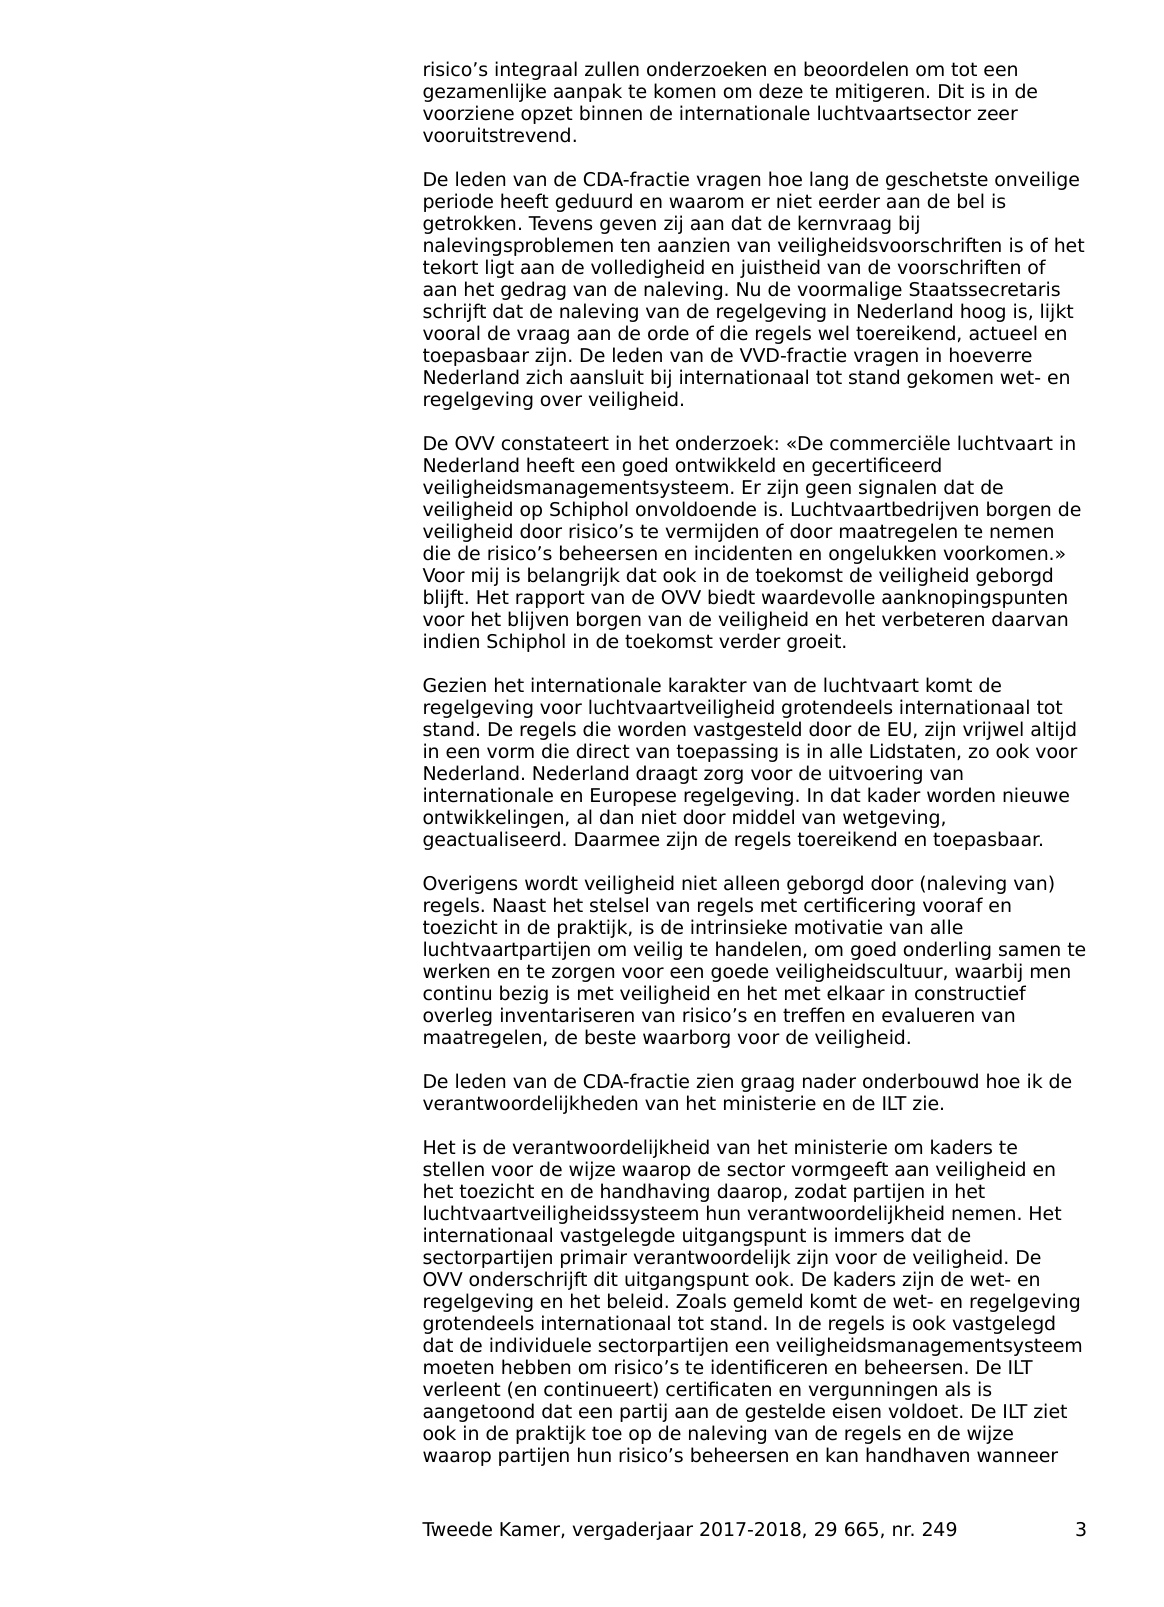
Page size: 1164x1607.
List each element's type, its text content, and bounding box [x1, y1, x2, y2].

text De leden van de CDA-fractie zien graag nader onderbouwd hoe ik de verantwoordelijkheden van het ministerie en de ILT zie. [422, 1071, 1087, 1115]
text risico’s integraal zullen onderzoeken en beoordelen om tot een gezamenlijke aanpak te komen om deze te mitigeren. Dit is in de voorziene opzet binnen de internationale luchtvaartsector zeer vooruitstrevend. [422, 59, 1087, 147]
text De leden van de CDA-fractie vragen hoe lang de geschetste onveilige periode heeft geduurd en waarom er niet eerder aan de bel is getrokken. Tevens geven zij aan dat de kernvraag bij nalevingsproblemen ten aanzien van veiligheidsvoorschriften is of het tekort ligt aan de volledigheid en juistheid van de voorschriften of aan het gedrag van de naleving. Nu de voormalige Staatssecretaris schrijft dat de naleving van de regelgeving in Nederland hoog is, lijkt vooral de vraag aan de orde of die regels wel toereikend, actueel en toepasbaar zijn. De leden van de VVD-fractie vragen in hoeverre Nederland zich aansluit bij internationaal tot stand gekomen wet- en regelgeving over veiligheid. [422, 169, 1087, 411]
text Het is de verantwoordelijkheid van het ministerie om kaders te stellen voor de wijze waarop de sector vormgeeft aan veiligheid en het toezicht en de handhaving daarop, zodat partijen in het luchtvaartveiligheidssysteem hun verantwoordelijkheid nemen. Het internationaal vastgelegde uitgangspunt is immers dat de sectorpartijen primair verantwoordelijk zijn voor de veiligheid. De OVV onderschrijft dit uitgangspunt ook. De kaders zijn de wet- en regelgeving en het beleid. Zoals gemeld komt de wet- en regelgeving grotendeels internationaal tot stand. In de regels is ook vastgelegd dat de individuele sectorpartijen een veiligheidsmanagementsysteem moeten hebben om risico’s te identificeren en beheersen. De ILT verleent (en continueert) certificaten en vergunningen als is aangetoond dat een partij aan de gestelde eisen voldoet. De ILT ziet ook in de praktijk toe op de naleving van de regels en de wijze waarop partijen hun risico’s beheersen en kan handhaven wanneer [422, 1137, 1087, 1467]
text De OVV constateert in het onderzoek: «De commerciële luchtvaart in Nederland heeft een goed ontwikkeld en gecertificeerd veiligheidsmanagementsysteem. Er zijn geen signalen dat de veiligheid op Schiphol onvoldoende is. Luchtvaartbedrijven borgen de veiligheid door risico’s te vermijden of door maatregelen te nemen die de risico’s beheersen en incidenten en ongelukken voorkomen.» Voor mij is belangrijk dat ook in de toekomst de veiligheid geborgd blijft. Het rapport van de OVV biedt waardevolle aanknopingspunten voor het blijven borgen van de veiligheid en het verbeteren daarvan indien Schiphol in de toekomst verder groeit. [422, 433, 1087, 653]
text Overigens wordt veiligheid niet alleen geborgd door (naleving van) regels. Naast het stelsel van regels met certificering vooraf en toezicht in de praktijk, is de intrinsieke motivatie van alle luchtvaartpartijen om veilig te handelen, om goed onderling samen te werken en te zorgen voor een goede veiligheidscultuur, waarbij men continu bezig is met veiligheid en het met elkaar in constructief overleg inventariseren van risico’s en treffen en evalueren van maatregelen, de beste waarborg voor de veiligheid. [422, 873, 1087, 1049]
text Gezien het internationale karakter van de luchtvaart komt de regelgeving voor luchtvaartveiligheid grotendeels internationaal tot stand. De regels die worden vastgesteld door de EU, zijn vrijwel altijd in een vorm die direct van toepassing is in alle Lidstaten, zo ook voor Nederland. Nederland draagt zorg voor de uitvoering van internationale en Europese regelgeving. In dat kader worden nieuwe ontwikkelingen, al dan niet door middel van wetgeving, geactualiseerd. Daarmee zijn de regels toereikend en toepasbaar. [422, 675, 1087, 851]
